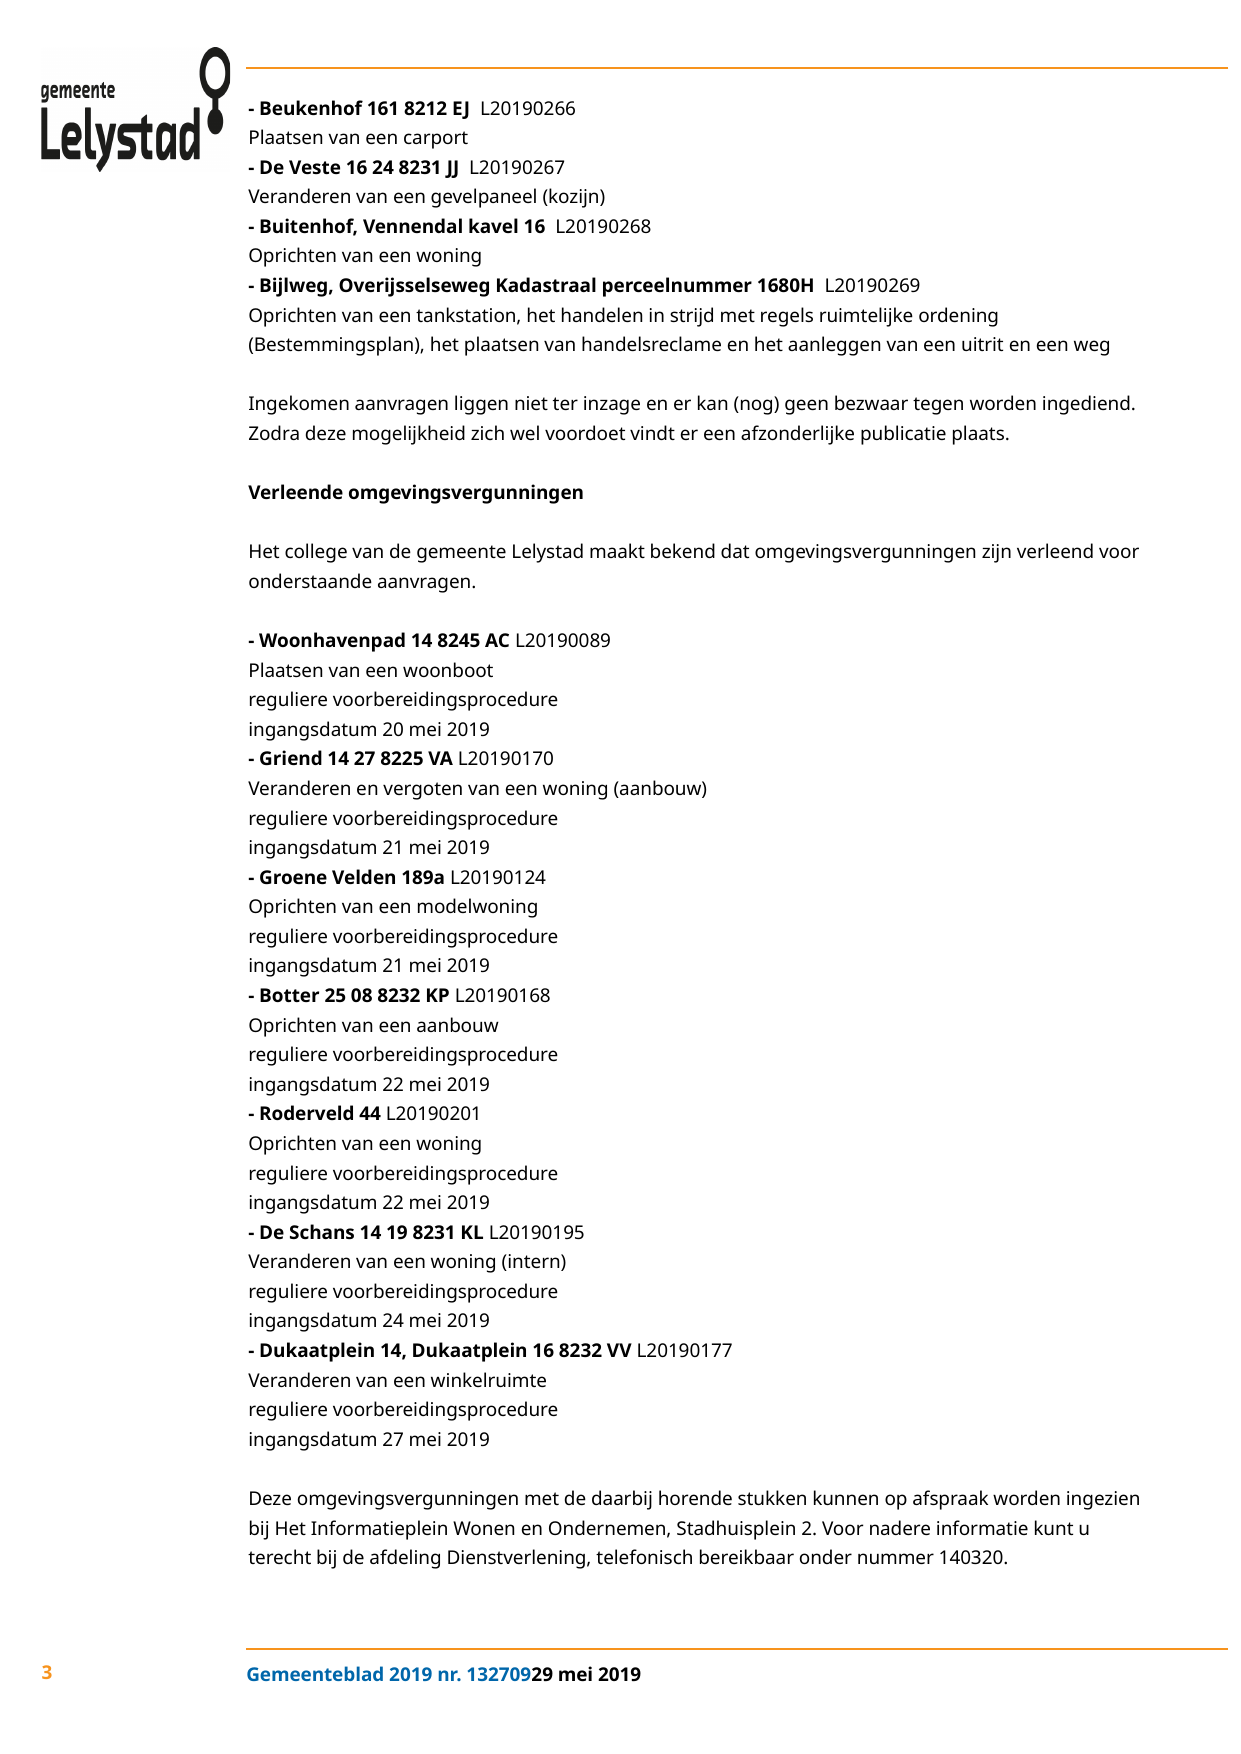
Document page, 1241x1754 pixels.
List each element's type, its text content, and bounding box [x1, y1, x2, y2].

text - Griend 14 27 8225 VA L20190170 [248, 746, 1152, 771]
text - Dukaatplein 14, Dukaatplein 16 8232 VV L20190177 [248, 1337, 1152, 1363]
text - Buitenhof, Vennendal kavel 16 L20190268 [248, 213, 1152, 239]
text Veranderen van een winkelruimte [248, 1367, 1152, 1393]
text Veranderen van een woning (intern) [248, 1248, 1152, 1274]
text ingangsdatum 20 mei 2019 [248, 716, 1152, 742]
text reguliere voorbereidingsprocedure [248, 686, 1152, 712]
text Oprichten van een woning [248, 243, 1152, 268]
text Plaatsen van een carport [248, 124, 1152, 150]
text Verleende omgevingsvergunningen [248, 479, 1152, 505]
text Oprichten van een woning [248, 1130, 1152, 1156]
text reguliere voorbereidingsprocedure [248, 1041, 1152, 1067]
text ingangsdatum 24 mei 2019 [248, 1308, 1152, 1333]
text - Beukenhof 161 8212 EJ L20190266 [248, 95, 1152, 121]
text Veranderen en vergoten van een woning (aanbouw) [248, 775, 1152, 801]
text Oprichten van een tankstation, het handelen in strijd met regels ruimtelijke ordening (Bestemmingsplan), het plaatsen van handelsreclame en het aanleggen van een uitrit en een weg [248, 302, 1152, 357]
text Oprichten van een aanbouw [248, 1012, 1152, 1038]
text ingangsdatum 27 mei 2019 [248, 1426, 1152, 1452]
text reguliere voorbereidingsprocedure [248, 805, 1152, 831]
text - Groene Velden 189a L20190124 [248, 864, 1152, 890]
text ingangsdatum 21 mei 2019 [248, 953, 1152, 978]
text - Woonhavenpad 14 8245 AC L20190089 [248, 627, 1152, 653]
text Ingekomen aanvragen liggen niet ter inzage en er kan (nog) geen bezwaar tegen worden ingediend. Zodra deze mogelijkheid zich wel voordoet vindt er een afzonderlijke publicatie plaats. [248, 391, 1152, 446]
text Het college van de gemeente Lelystad maakt bekend dat omgevingsvergunningen zijn verleend voor onderstaande aanvragen. [248, 538, 1152, 594]
text Plaatsen van een woonboot [248, 657, 1152, 683]
text Oprichten van een modelwoning [248, 893, 1152, 919]
text - De Schans 14 19 8231 KL L20190195 [248, 1219, 1152, 1245]
text ingangsdatum 21 mei 2019 [248, 834, 1152, 860]
text reguliere voorbereidingsprocedure [248, 923, 1152, 949]
text - Roderveld 44 L20190201 [248, 1101, 1152, 1126]
text - Bijlweg, Overijsselseweg Kadastraal perceelnummer 1680H L20190269 [248, 272, 1152, 298]
text - Botter 25 08 8232 KP L20190168 [248, 982, 1152, 1008]
picture [41, 47, 231, 172]
text reguliere voorbereidingsprocedure [248, 1396, 1152, 1422]
text reguliere voorbereidingsprocedure [248, 1160, 1152, 1186]
text ingangsdatum 22 mei 2019 [248, 1071, 1152, 1097]
text Deze omgevingsvergunningen met de daarbij horende stukken kunnen op afspraak worden ingezien bij Het Informatieplein Wonen en Ondernemen, Stadhuisplein 2. Voor nadere informatie kunt u terecht bij de afdeling Dienstverlening, telefonisch bereikbaar onder nummer 140320. [248, 1485, 1152, 1570]
text Veranderen van een gevelpaneel (kozijn) [248, 183, 1152, 209]
text ingangsdatum 22 mei 2019 [248, 1189, 1152, 1215]
text - De Veste 16 24 8231 JJ L20190267 [248, 154, 1152, 180]
text reguliere voorbereidingsprocedure [248, 1278, 1152, 1304]
